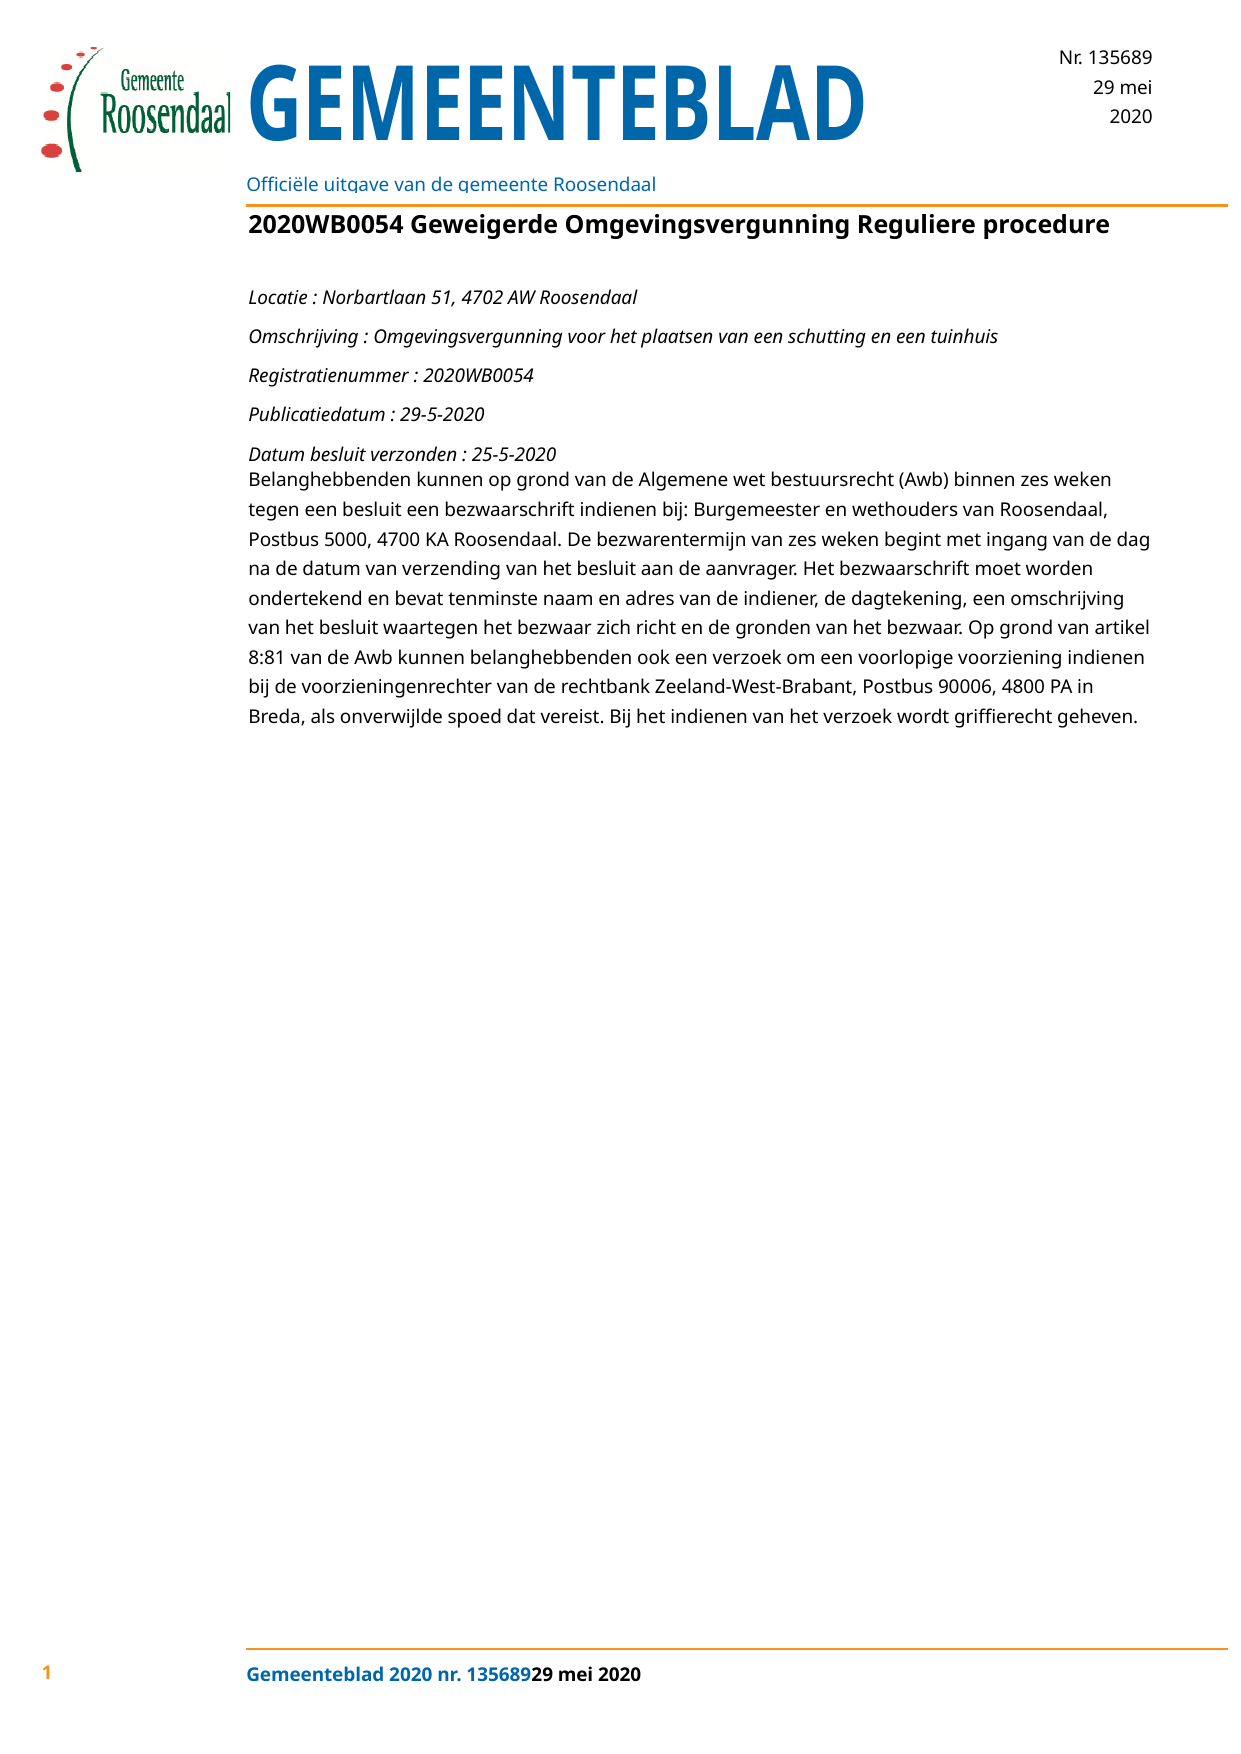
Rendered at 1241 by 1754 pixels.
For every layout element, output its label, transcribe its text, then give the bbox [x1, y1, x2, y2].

text Belanghebbenden kunnen op grond van de Algemene wet bestuursrecht (Awb) binnen zes weken tegen een besluit een bezwaarschrift indienen bij: Burgemeester en wethouders van Roosendaal, Postbus 5000, 4700 KA Roosendaal. De bezwarentermijn van zes weken begint met ingang van de dag na de datum van verzending van het besluit aan de aanvrager. Het bezwaarschrift moet worden ondertekend en bevat tenminste naam en adres van de indiener, de dagtekening, een omschrijving van het besluit waartegen het bezwaar zich richt en de gronden van het bezwaar. Op grond van artikel 8:81 van de Awb kunnen belanghebbenden ook een verzoek om een voorlopige voorziening indienen bij de voorzieningenrechter van de rechtbank Zeeland-West-Brabant, Postbus 90006, 4800 PA in Breda, als onverwijlde spoed dat vereist. Bij het indienen van het verzoek wordt griffierecht geheven. [248, 467, 1152, 729]
text 2020WB0054 Geweigerde Omgevingsvergunning Reguliere procedure [248, 207, 1152, 241]
text Registratienummer : 2020WB0054 [248, 362, 1152, 388]
text Locatie : Norbartlaan 51, 4702 AW Roosendaal [248, 284, 1152, 309]
text Omschrijving : Omgevingsvergunning voor het plaatsen van een schutting en een tuinhuis [248, 323, 1152, 349]
text Publicatiedatum : 29-5-2020 [248, 402, 1152, 427]
picture [41, 47, 231, 172]
text Datum besluit verzonden : 25-5-2020 [248, 441, 1152, 467]
